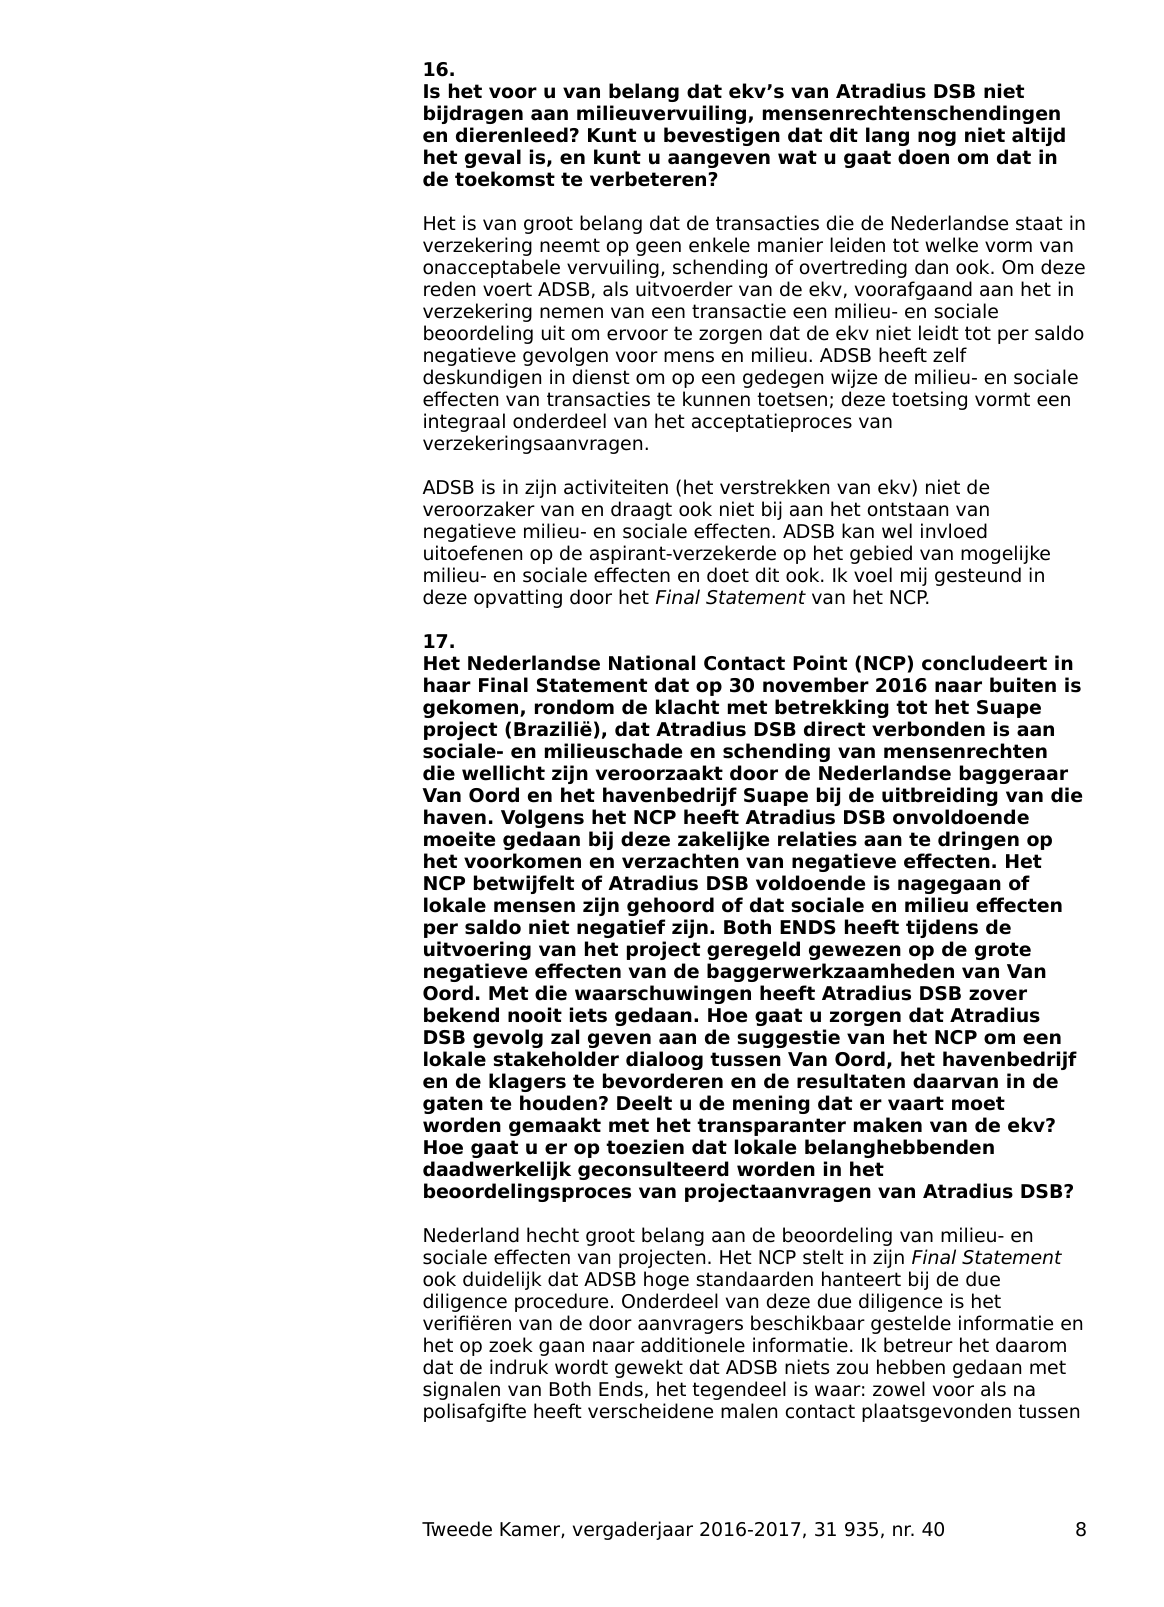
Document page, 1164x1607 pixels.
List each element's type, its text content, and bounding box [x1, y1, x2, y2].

text Nederland hecht groot belang aan de beoordeling van milieu- en sociale effecten van projecten. Het NCP stelt in zijn Final Statement ook duidelijk dat ADSB hoge standaarden hanteert bij de due diligence procedure. Onderdeel van deze due diligence is het verifiëren van de door aanvragers beschikbaar gestelde informatie en het op zoek gaan naar additionele informatie. Ik betreur het daarom dat de indruk wordt gewekt dat ADSB niets zou hebben gedaan met signalen van Both Ends, het tegendeel is waar: zowel voor als na polisafgifte heeft verscheidene malen contact plaatsgevonden tussen [422, 1225, 1087, 1423]
text Is het voor u van belang dat ekv’s van Atradius DSB niet bijdragen aan milieuvervuiling, mensenrechtenschendingen en dierenleed? Kunt u bevestigen dat dit lang nog niet altijd het geval is, en kunt u aangeven wat u gaat doen om dat in de toekomst te verbeteren? [422, 81, 1087, 191]
text Het Nederlandse National Contact Point (NCP) concludeert in haar Final Statement dat op 30 november 2016 naar buiten is gekomen, rondom de klacht met betrekking tot het Suape project (Brazilië), dat Atradius DSB direct verbonden is aan sociale- en milieuschade en schending van mensenrechten die wellicht zijn veroorzaakt door de Nederlandse baggeraar Van Oord en het havenbedrijf Suape bij de uitbreiding van die haven. Volgens het NCP heeft Atradius DSB onvoldoende moeite gedaan bij deze zakelijke relaties aan te dringen op het voorkomen en verzachten van negatieve effecten. Het NCP betwijfelt of Atradius DSB voldoende is nagegaan of lokale mensen zijn gehoord of dat sociale en milieu effecten per saldo niet negatief zijn. Both ENDS heeft tijdens de uitvoering van het project geregeld gewezen op de grote negatieve effecten van de baggerwerkzaamheden van Van Oord. Met die waarschuwingen heeft Atradius DSB zover bekend nooit iets gedaan. Hoe gaat u zorgen dat Atradius DSB gevolg zal geven aan de suggestie van het NCP om een lokale stakeholder dialoog tussen Van Oord, het havenbedrijf en de klagers te bevorderen en de resultaten daarvan in de gaten te houden? Deelt u de mening dat er vaart moet worden gemaakt met het transparanter maken van de ekv? Hoe gaat u er op toezien dat lokale belanghebbenden daadwerkelijk geconsulteerd worden in het beoordelingsproces van projectaanvragen van Atradius DSB? [422, 653, 1087, 1203]
text ADSB is in zijn activiteiten (het verstrekken van ekv) niet de veroorzaker van en draagt ook niet bij aan het ontstaan van negatieve milieu- en sociale effecten. ADSB kan wel invloed uitoefenen op de aspirant-verzekerde op het gebied van mogelijke milieu- en sociale effecten en doet dit ook. Ik voel mij gesteund in deze opvatting door het Final Statement van het NCP. [422, 477, 1087, 609]
text 17. [422, 631, 1087, 653]
text Het is van groot belang dat de transacties die de Nederlandse staat in verzekering neemt op geen enkele manier leiden tot welke vorm van onacceptabele vervuiling, schending of overtreding dan ook. Om deze reden voert ADSB, als uitvoerder van de ekv, voorafgaand aan het in verzekering nemen van een transactie een milieu- en sociale beoordeling uit om ervoor te zorgen dat de ekv niet leidt tot per saldo negatieve gevolgen voor mens en milieu. ADSB heeft zelf deskundigen in dienst om op een gedegen wijze de milieu- en sociale effecten van transacties te kunnen toetsen; deze toetsing vormt een integraal onderdeel van het acceptatieproces van verzekeringsaanvragen. [422, 213, 1087, 455]
text 16. [422, 59, 1087, 81]
